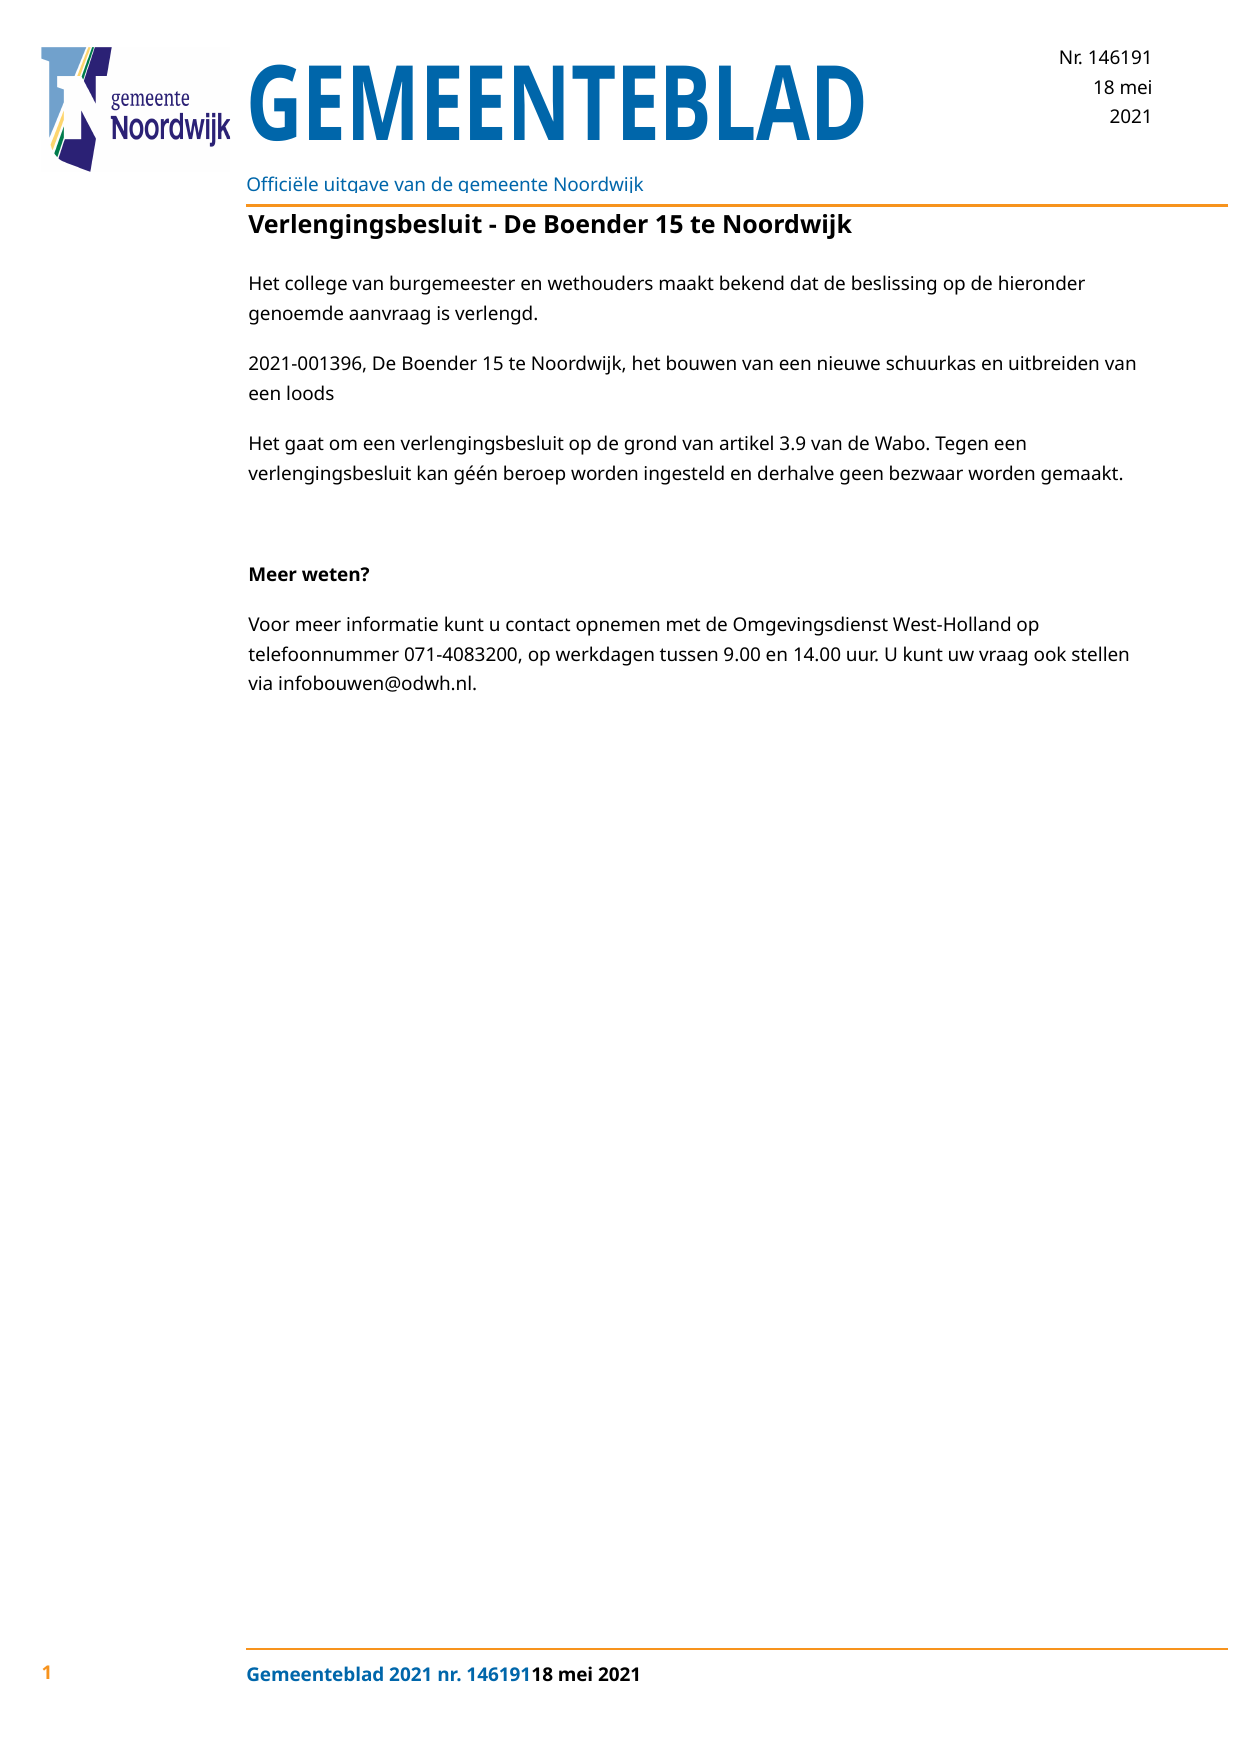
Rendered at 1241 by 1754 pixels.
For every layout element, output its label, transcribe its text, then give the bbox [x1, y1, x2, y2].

picture [41, 47, 231, 172]
text 2021-001396, De Boender 15 te Noordwijk, het bouwen van een nieuwe schuurkas en uitbreiden van een loods [248, 350, 1152, 406]
text Verlengingsbesluit - De Boender 15 te Noordwijk [248, 207, 1152, 241]
text Het gaat om een verlengingsbesluit op de grond van artikel 3.9 van de Wabo. Tegen een verlengingsbesluit kan géén beroep worden ingesteld en derhalve geen bezwaar worden gemaakt. [248, 430, 1152, 486]
text Meer weten? [248, 561, 1152, 586]
text Voor meer informatie kunt u contact opnemen met de Omgevingsdienst West-Holland op telefoonnummer 071-4083200, op werkdagen tussen 9.00 en 14.00 uur. U kunt uw vraag ook stellen via infobouwen@odwh.nl. [248, 611, 1152, 696]
text Het college van burgemeester en wethouders maakt bekend dat de beslissing op de hieronder genoemde aanvraag is verlengd. [248, 270, 1152, 326]
